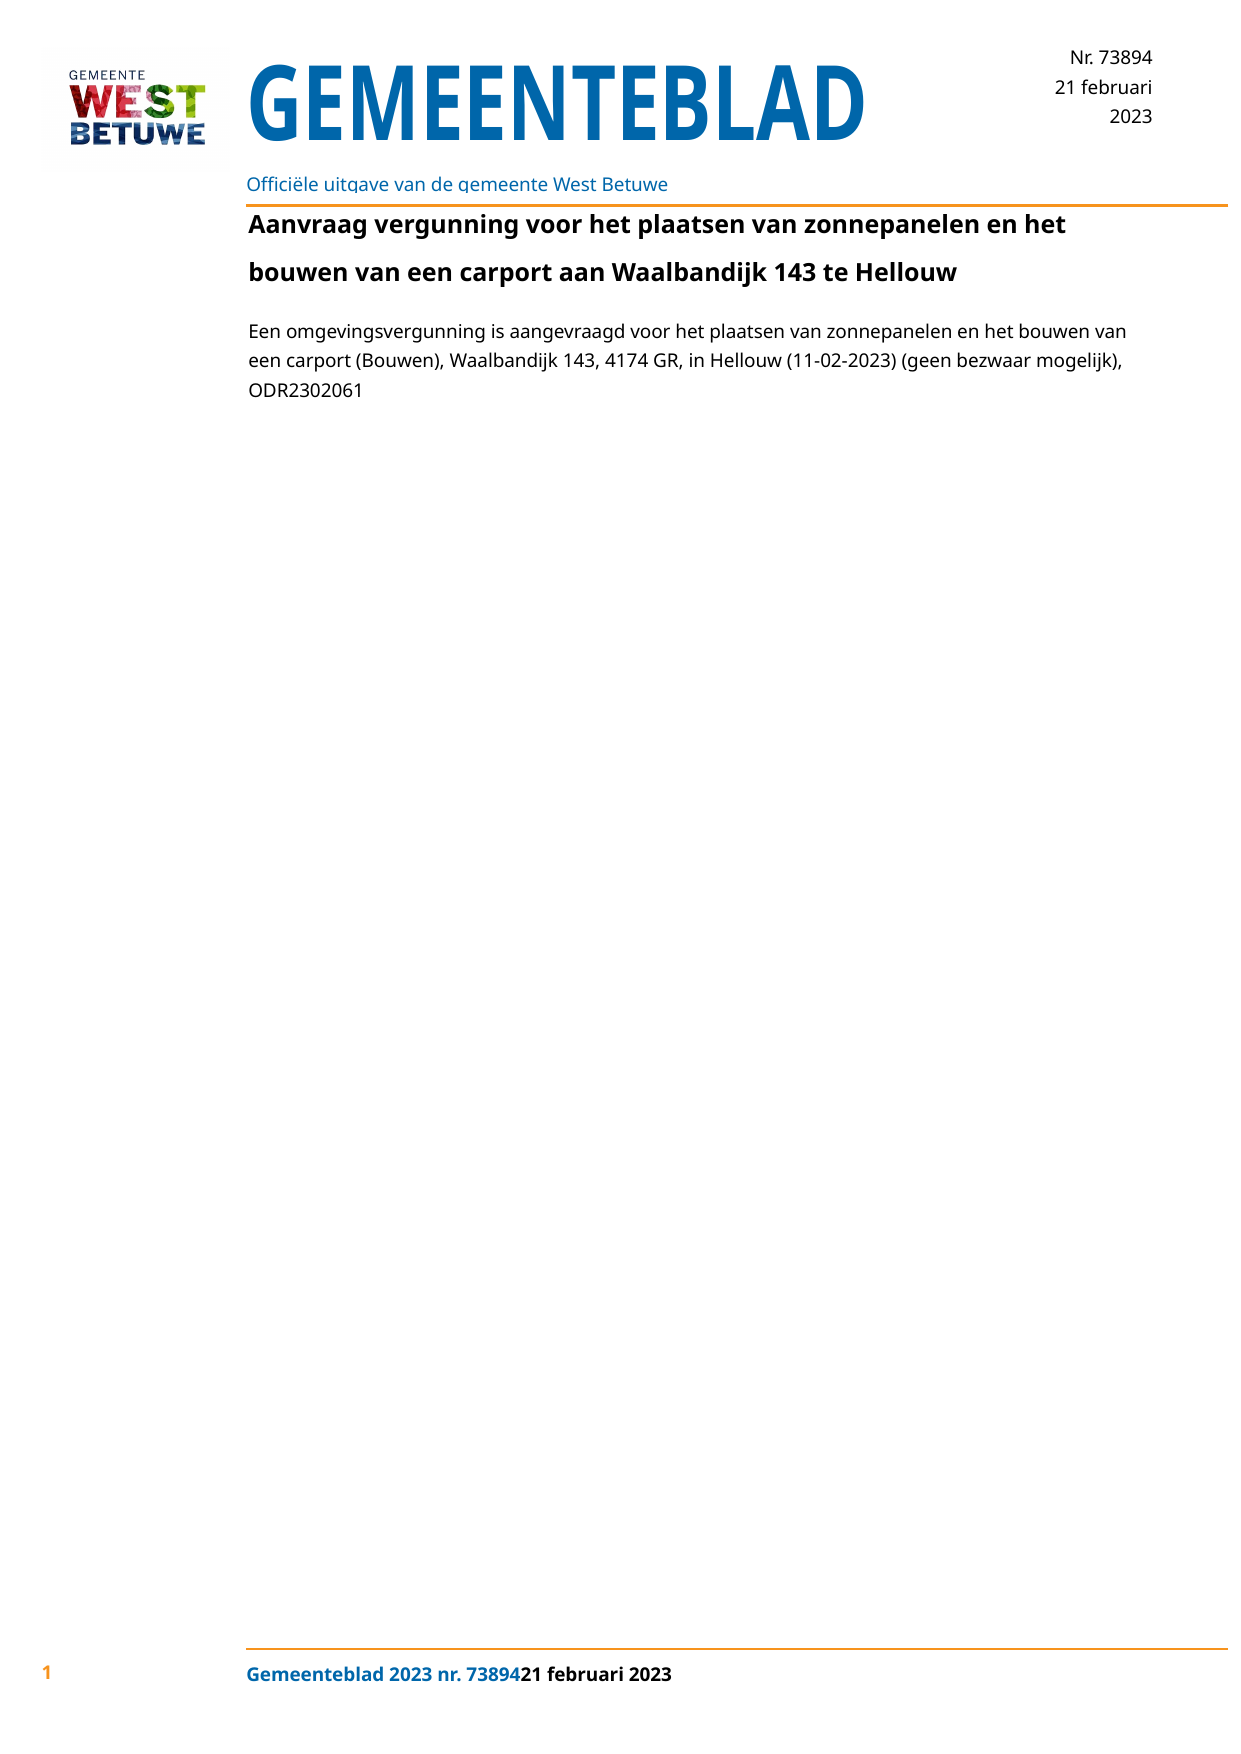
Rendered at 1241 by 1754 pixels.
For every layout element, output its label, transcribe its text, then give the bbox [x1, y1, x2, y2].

picture [41, 47, 231, 172]
text Een omgevingsvergunning is aangevraagd voor het plaatsen van zonnepanelen en het bouwen van een carport (Bouwen), Waalbandijk 143, 4174 GR, in Hellouw (11-02-2023) (geen bezwaar mogelijk), ODR2302061 [248, 318, 1152, 403]
text Aanvraag vergunning voor het plaatsen van zonnepanelen en het bouwen van een carport aan Waalbandijk 143 te Hellouw [248, 207, 1152, 288]
